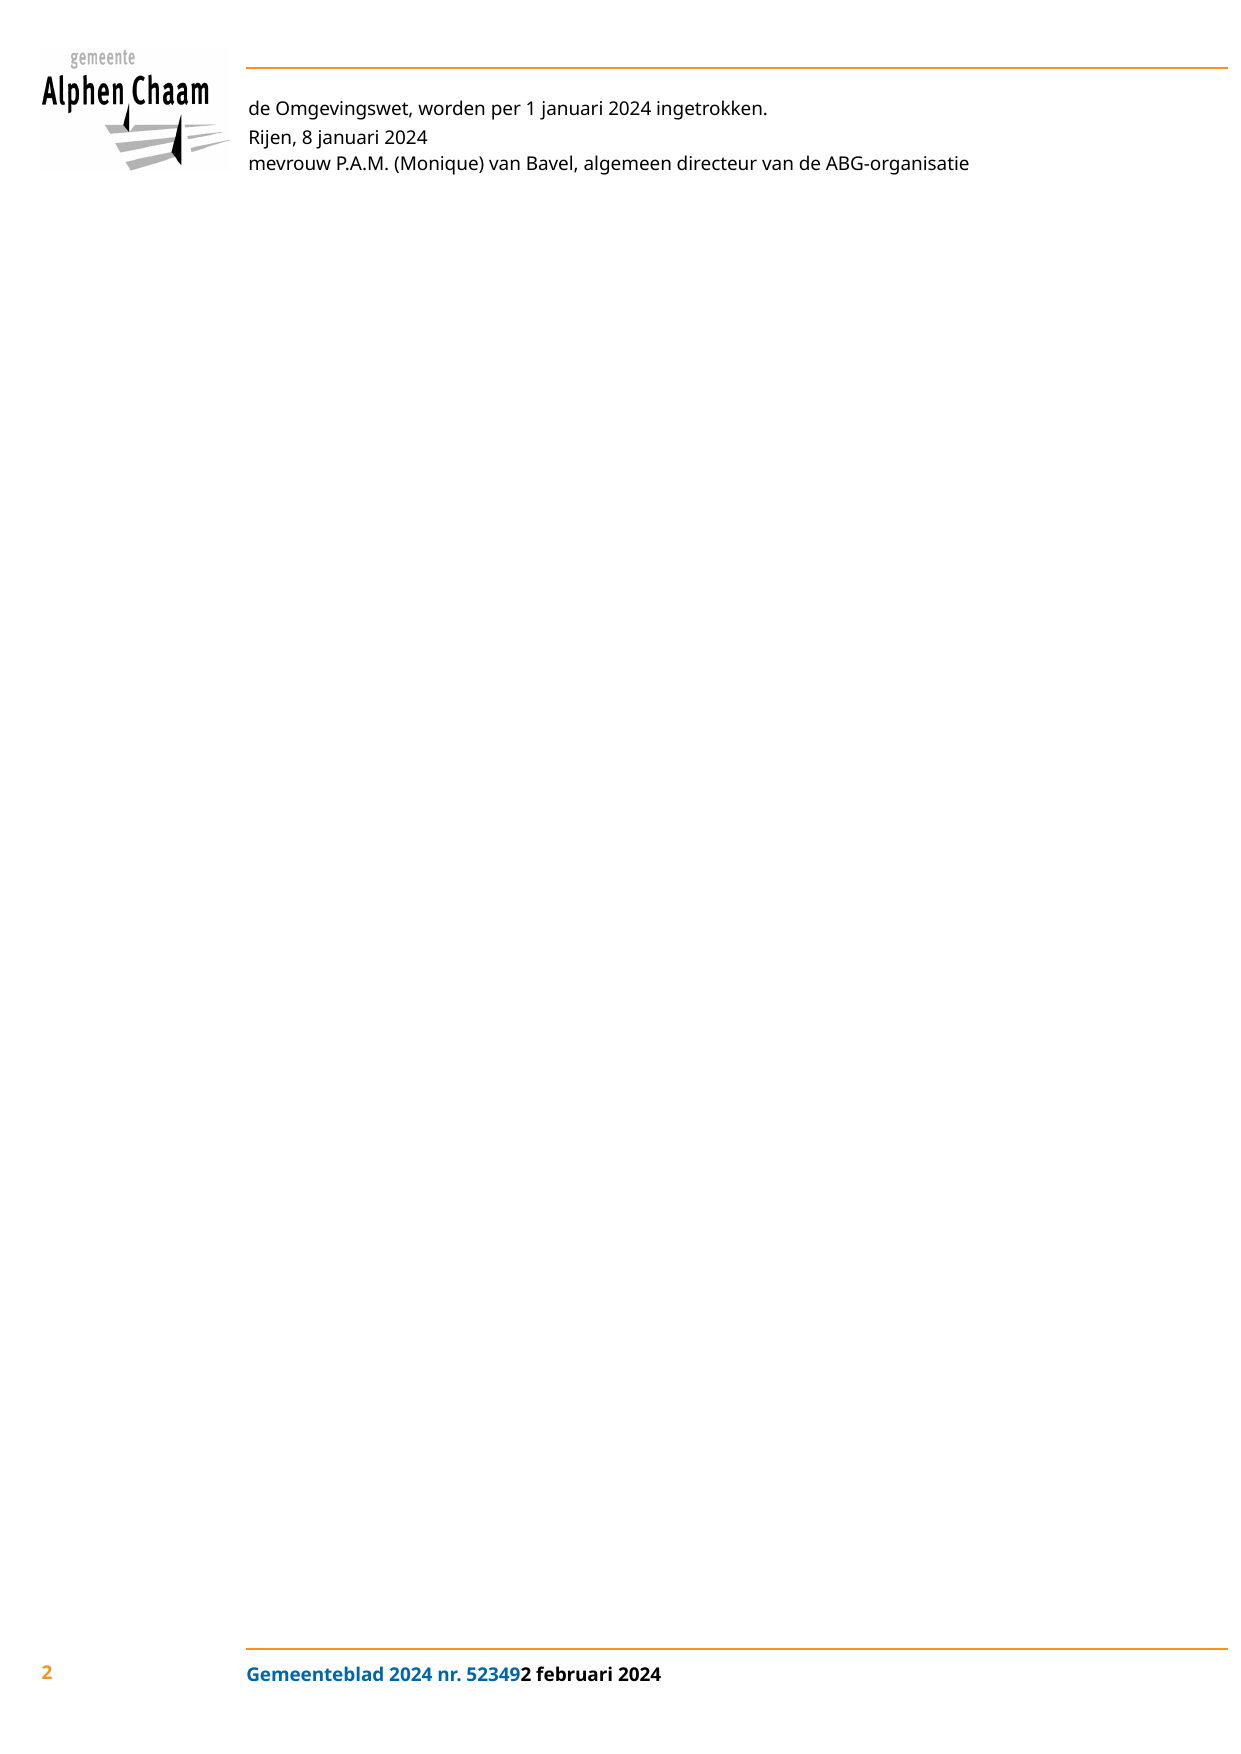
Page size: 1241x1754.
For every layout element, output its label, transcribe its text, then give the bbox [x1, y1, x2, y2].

text Rijen, 8 januari 2024 [248, 124, 1152, 150]
picture [41, 47, 231, 172]
text de Omgevingswet, worden per 1 januari 2024 ingetrokken. [248, 95, 1152, 121]
text mevrouw P.A.M. (Monique) van Bavel, algemeen directeur van de ABG-organisatie [248, 150, 1152, 176]
